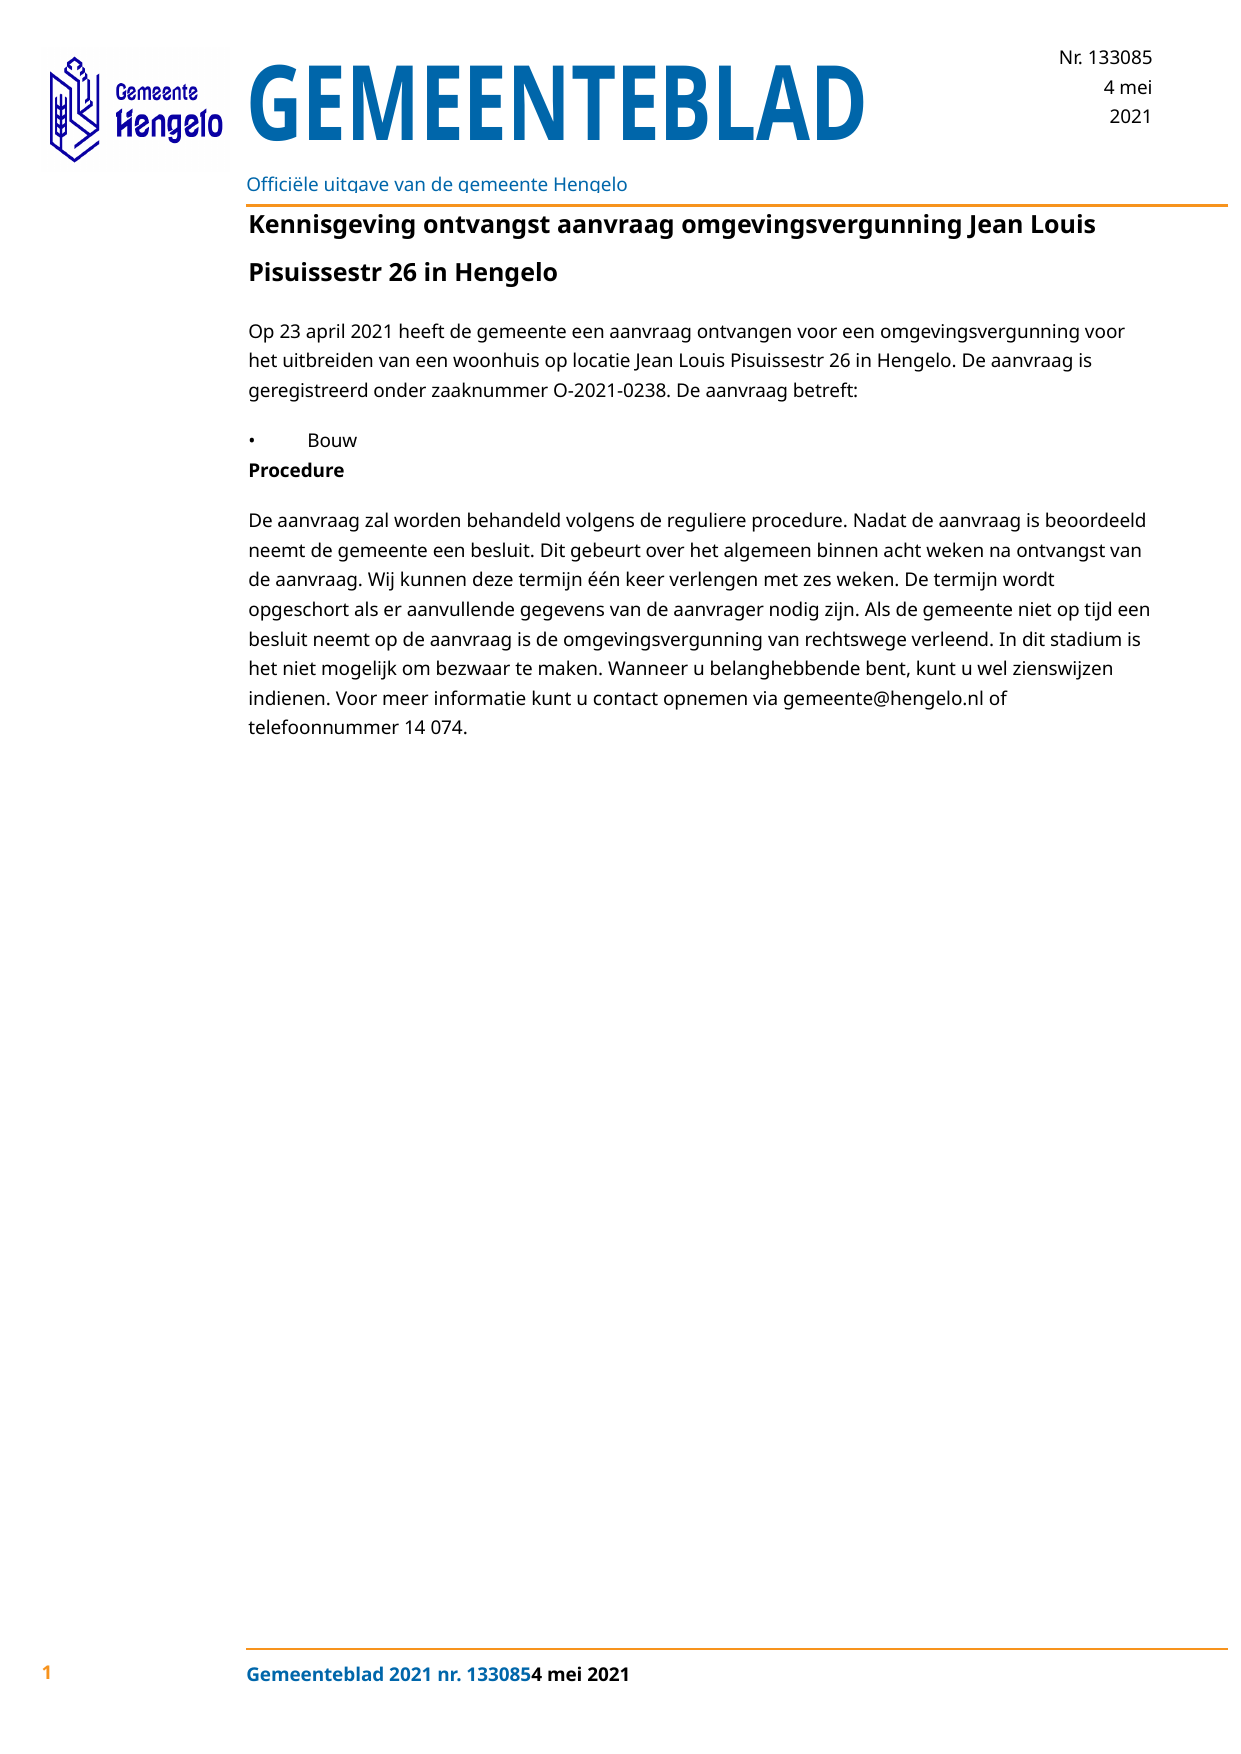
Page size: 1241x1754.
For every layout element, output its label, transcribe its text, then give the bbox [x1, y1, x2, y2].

text Procedure [248, 457, 1152, 483]
list Bouw [248, 427, 1152, 453]
picture [41, 47, 231, 172]
text Op 23 april 2021 heeft de gemeente een aanvraag ontvangen voor een omgevingsvergunning voor het uitbreiden van een woonhuis op locatie Jean Louis Pisuissestr 26 in Hengelo. De aanvraag is geregistreerd onder zaaknummer O-2021-0238. De aanvraag betreft: [248, 318, 1152, 403]
text Kennisgeving ontvangst aanvraag omgevingsvergunning Jean Louis Pisuissestr 26 in Hengelo [248, 207, 1152, 288]
text De aanvraag zal worden behandeld volgens de reguliere procedure. Nadat de aanvraag is beoordeeld neemt de gemeente een besluit. Dit gebeurt over het algemeen binnen acht weken na ontvangst van de aanvraag. Wij kunnen deze termijn één keer verlengen met zes weken. De termijn wordt opgeschort als er aanvullende gegevens van de aanvrager nodig zijn. Als de gemeente niet op tijd een besluit neemt op de aanvraag is de omgevingsvergunning van rechtswege verleend. In dit stadium is het niet mogelijk om bezwaar te maken. Wanneer u belanghebbende bent, kunt u wel zienswijzen indienen. Voor meer informatie kunt u contact opnemen via gemeente@hengelo.nl of telefoonnummer 14 074. [248, 507, 1152, 740]
